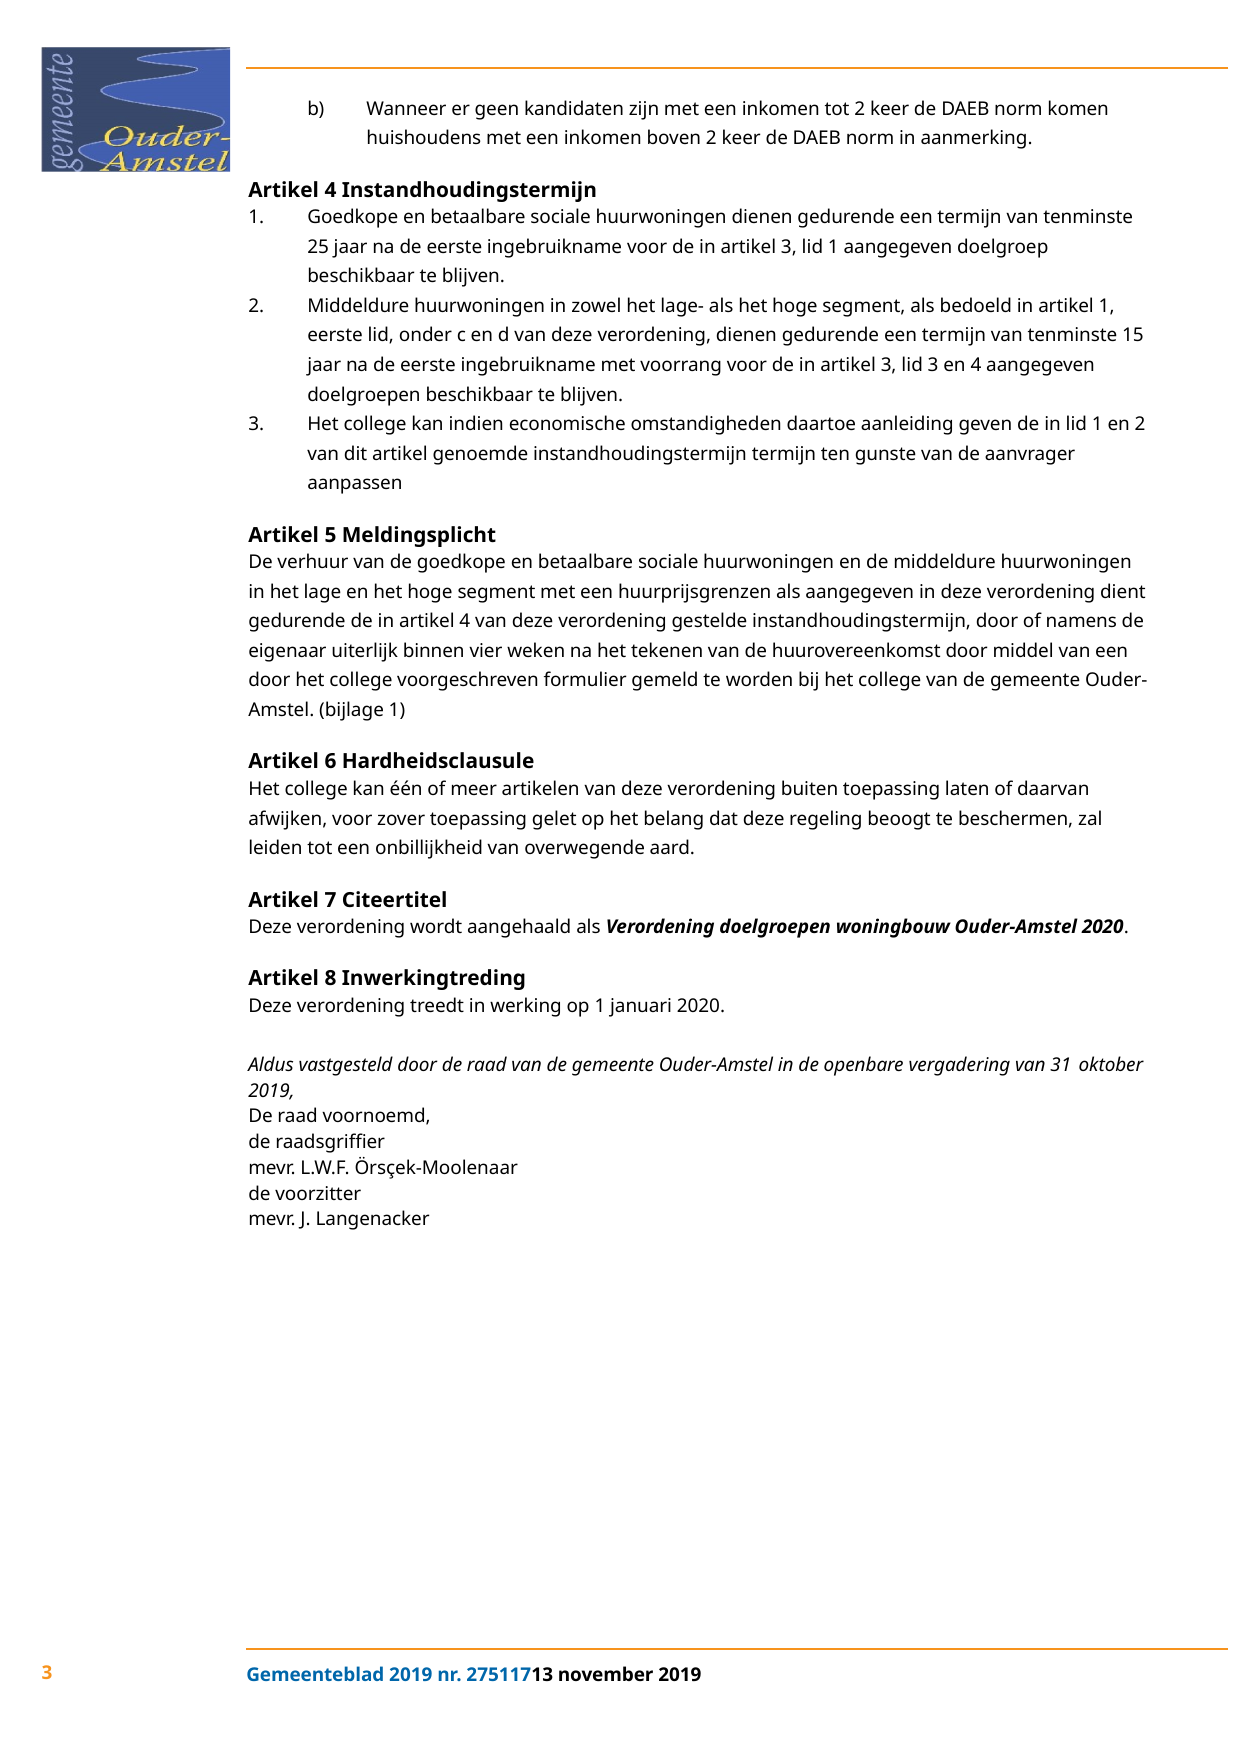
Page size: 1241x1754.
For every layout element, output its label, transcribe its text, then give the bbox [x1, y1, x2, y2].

list Het college kan indien economische omstandigheden daartoe aanleiding geven de in lid 1 en 2 van dit artikel genoemde instandhoudingstermijn termijn ten gunste van de aanvrager aanpassen [248, 410, 1152, 495]
text mevr. L.W.F. Örsçek-Moolenaar [248, 1154, 1152, 1180]
text De raad voornoemd, [248, 1103, 1152, 1128]
text Deze verordening treedt in werking op 1 januari 2020. [248, 992, 1152, 1018]
text mevr. J. Langenacker [248, 1206, 1152, 1231]
text Aldus vastgesteld door de raad van de gemeente Ouder-Amstel in de openbare vergadering van 31 oktober 2019, [248, 1051, 1152, 1103]
text de voorzitter [248, 1180, 1152, 1206]
text Artikel 7 Citeertitel [248, 885, 1152, 913]
picture [41, 47, 231, 172]
text de raadsgriffier [248, 1128, 1152, 1154]
text Artikel 8 Inwerkingtreding [248, 963, 1152, 992]
text Artikel 5 Meldingsplicht [248, 520, 1152, 548]
list Middeldure huurwoningen in zowel het lage- als het hoge segment, als bedoeld in artikel 1, eerste lid, onder c en d van deze verordening, dienen gedurende een termijn van tenminste 15 jaar na de eerste ingebruikname met voorrang voor de in artikel 3, lid 3 en 4 aangegeven doelgroepen beschikbaar te blijven. [248, 292, 1152, 406]
list Wanneer er geen kandidaten zijn met een inkomen tot 2 keer de DAEB norm komen huishoudens met een inkomen boven 2 keer de DAEB norm in aanmerking. [307, 95, 1152, 150]
text Artikel 6 Hardheidsclausule [248, 747, 1152, 775]
text Het college kan één of meer artikelen van deze verordening buiten toepassing laten of daarvan afwijken, voor zover toepassing gelet op het belang dat deze regeling beoogt te beschermen, zal leiden tot een onbillijkheid van overwegende aard. [248, 775, 1152, 860]
text Deze verordening wordt aangehaald als Verordening doelgroepen woningbouw Ouder-Amstel 2020. [248, 913, 1152, 939]
text Artikel 4 Instandhoudingstermijn [248, 175, 1152, 203]
list Goedkope en betaalbare sociale huurwoningen dienen gedurende een termijn van tenminste 25 jaar na de eerste ingebruikname voor de in artikel 3, lid 1 aangegeven doelgroep beschikbaar te blijven. [248, 203, 1152, 288]
text De verhuur van de goedkope en betaalbare sociale huurwoningen en de middeldure huurwoningen in het lage en het hoge segment met een huurprijsgrenzen als aangegeven in deze verordening dient gedurende de in artikel 4 van deze verordening gestelde instandhoudingstermijn, door of namens de eigenaar uiterlijk binnen vier weken na het tekenen van de huurovereenkomst door middel van een door het college voorgeschreven formulier gemeld te worden bij het college van de gemeente Ouder-Amstel. (bijlage 1) [248, 548, 1152, 722]
